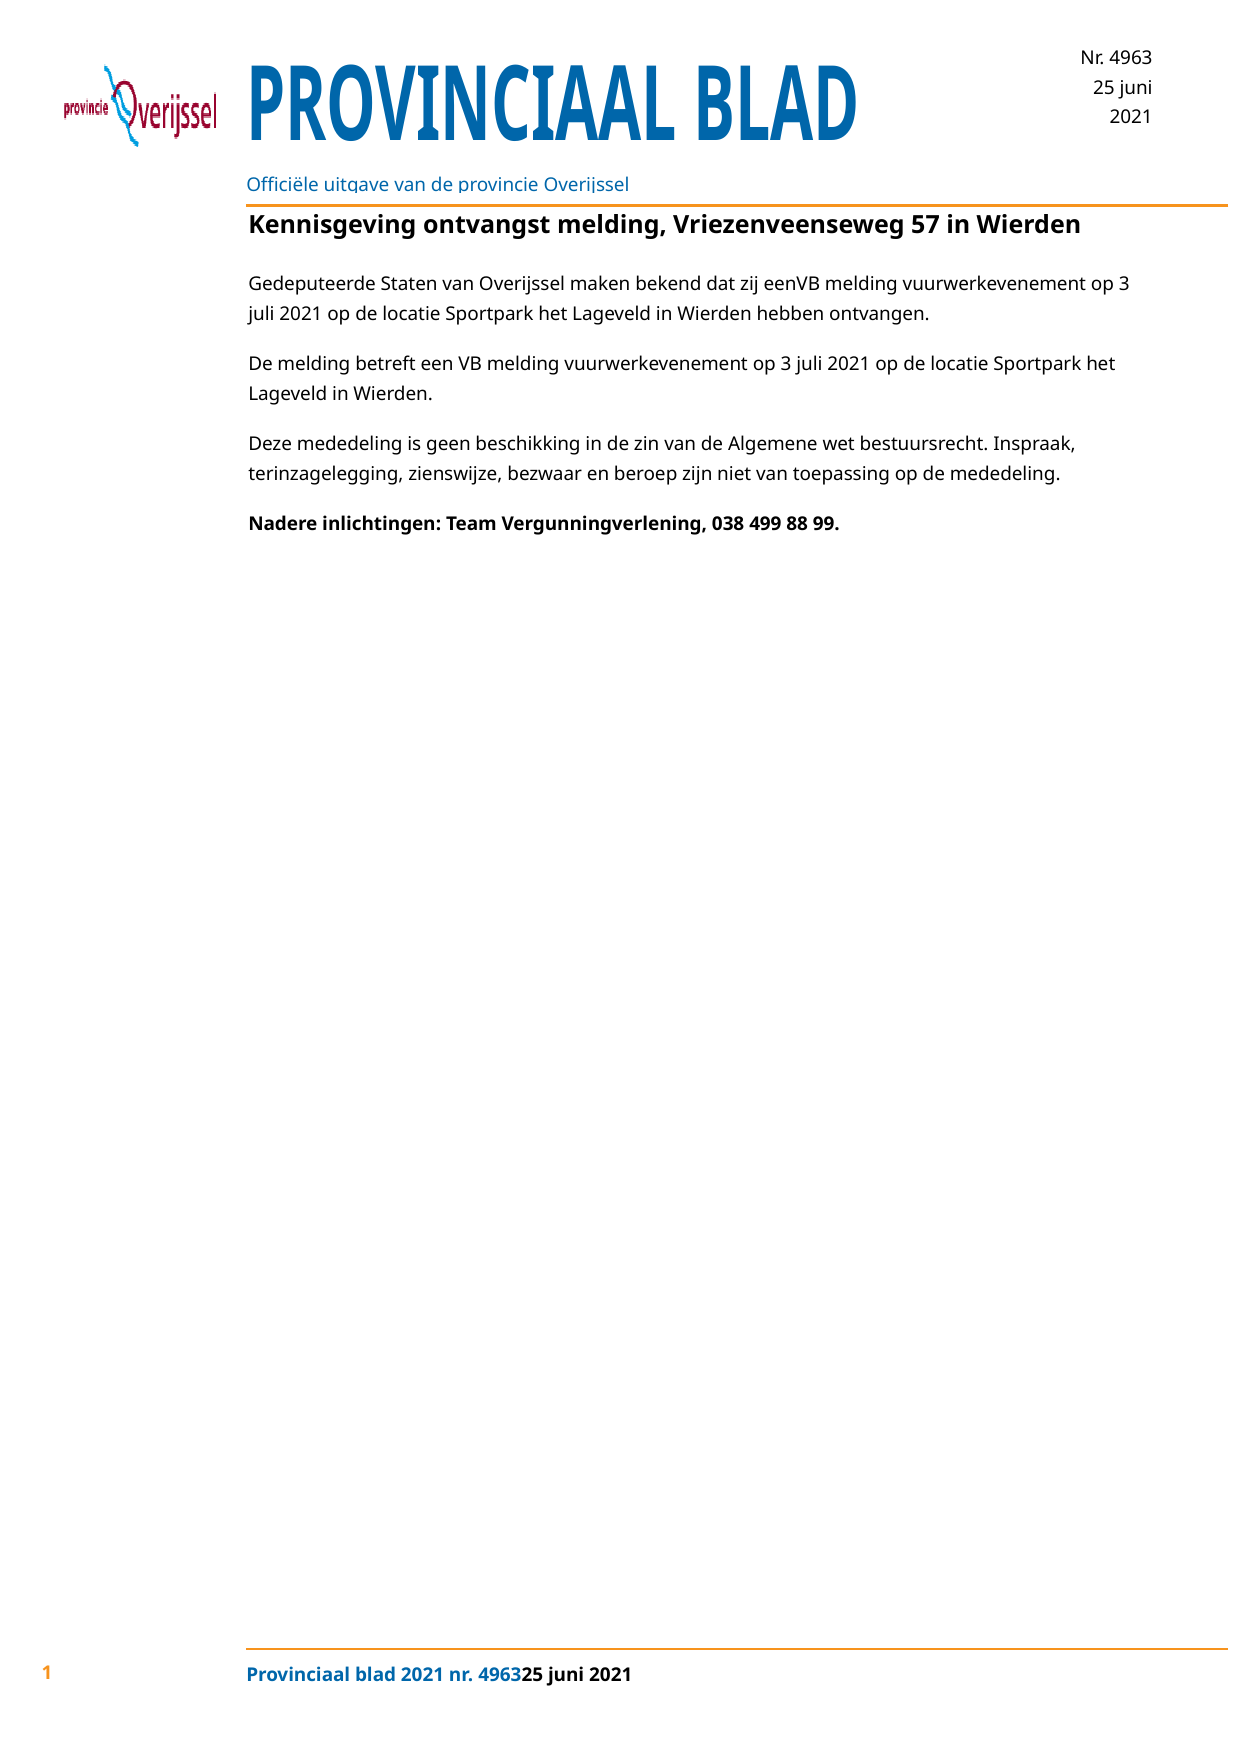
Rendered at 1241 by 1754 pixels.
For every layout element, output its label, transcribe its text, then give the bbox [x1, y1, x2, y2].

text Gedeputeerde Staten van Overijssel maken bekend dat zij eenVB melding vuurwerkevenement op 3 juli 2021 op de locatie Sportpark het Lageveld in Wierden hebben ontvangen. [248, 270, 1152, 326]
text Kennisgeving ontvangst melding, Vriezenveenseweg 57 in Wierden [248, 207, 1152, 241]
picture [41, 47, 231, 172]
text De melding betreft een VB melding vuurwerkevenement op 3 juli 2021 op de locatie Sportpark het Lageveld in Wierden. [248, 350, 1152, 406]
text Nadere inlichtingen: Team Vergunningverlening, 038 499 88 99. [248, 510, 1152, 536]
text Deze mededeling is geen beschikking in de zin van de Algemene wet bestuursrecht. Inspraak, terinzagelegging, zienswijze, bezwaar en beroep zijn niet van toepassing op de mededeling. [248, 430, 1152, 486]
